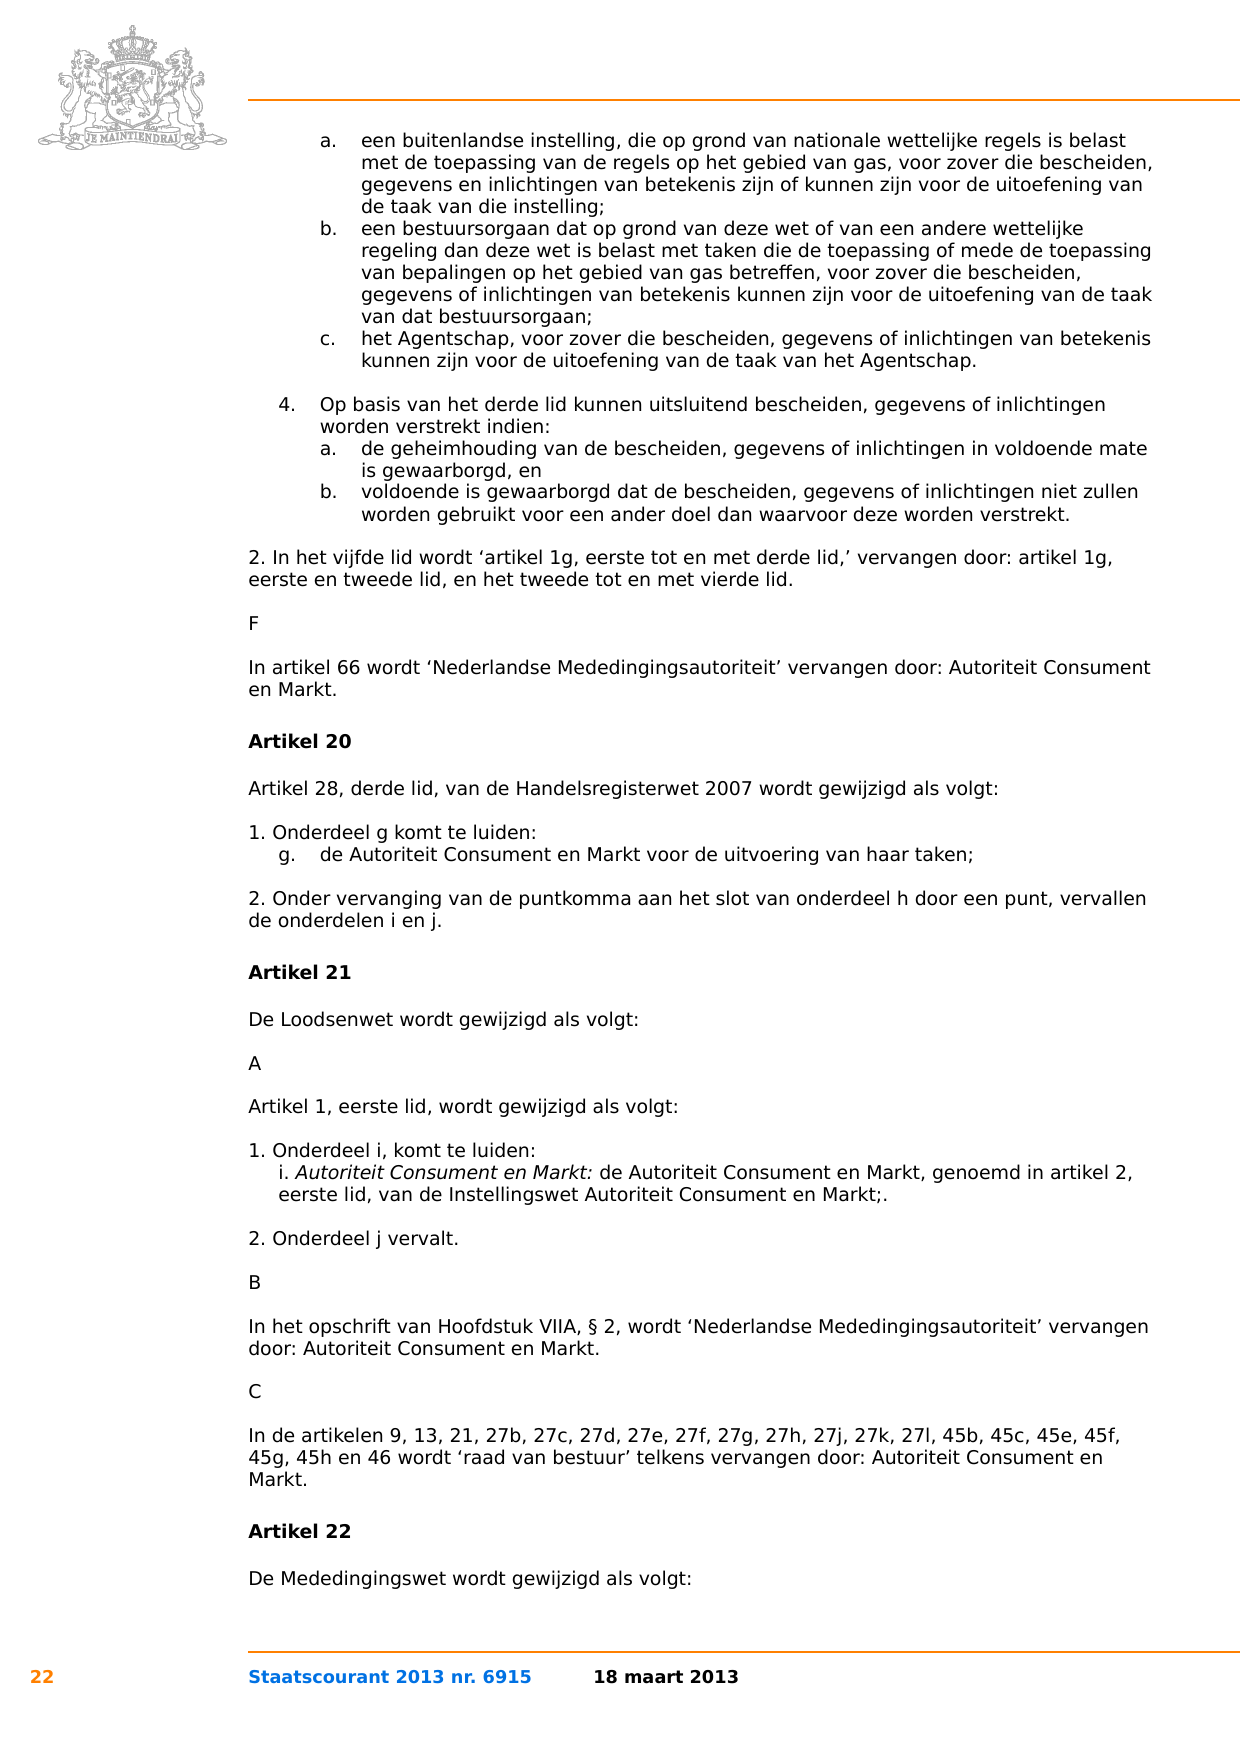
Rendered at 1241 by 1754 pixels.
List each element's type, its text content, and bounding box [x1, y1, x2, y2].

text De Mededingingswet wordt gewijzigd als volgt: [248, 1568, 1163, 1590]
text De Loodsenwet wordt gewijzigd als volgt: [248, 1008, 1163, 1031]
text b. een bestuursorgaan dat op grond van deze wet of van een andere wettelijke regeling dan deze wet is belast met taken die de toepassing of mede de toepassing van bepalingen op het gebied van gas betreffen, voor zover die bescheiden, gegevens of inlichtingen van betekenis kunnen zijn voor de uitoefening van de taak van dat bestuursorgaan; [319, 218, 1163, 328]
subtitle Artikel 22 [248, 1521, 1163, 1543]
text 1. Onderdeel i, komt te luiden: [248, 1140, 1163, 1162]
text 4. Op basis van het derde lid kunnen uitsluitend bescheiden, gegevens of inlichtingen worden verstrekt indien: [278, 393, 1163, 437]
text F [248, 613, 1163, 635]
text Artikel 28, derde lid, van de Handelsregisterwet 2007 wordt gewijzigd als volgt: [248, 778, 1163, 800]
picture [38, 25, 227, 150]
text a. de geheimhouding van de bescheiden, gegevens of inlichtingen in voldoende mate is gewaarborgd, en [319, 437, 1163, 481]
text 2. Onder vervanging van de puntkomma aan het slot van onderdeel h door een punt, vervallen de onderdelen i en j. [248, 888, 1163, 932]
text In artikel 66 wordt ‘Nederlandse Mededingingsautoriteit’ vervangen door: Autoriteit Consument en Markt. [248, 657, 1163, 701]
text a. een buitenlandse instelling, die op grond van nationale wettelijke regels is belast met de toepassing van de regels op het gebied van gas, voor zover die bescheiden, gegevens en inlichtingen van betekenis zijn of kunnen zijn voor de uitoefening van de taak van die instelling; [319, 130, 1163, 218]
text Artikel 1, eerste lid, wordt gewijzigd als volgt: [248, 1096, 1163, 1118]
text i. Autoriteit Consument en Markt: de Autoriteit Consument en Markt, genoemd in artikel 2, eerste lid, van de Instellingswet Autoriteit Consument en Markt;. [278, 1162, 1163, 1206]
text C [248, 1381, 1163, 1403]
text A [248, 1052, 1163, 1074]
text 1. Onderdeel g komt te luiden: [248, 822, 1163, 844]
subtitle Artikel 21 [248, 962, 1163, 983]
subtitle Artikel 20 [248, 731, 1163, 753]
text In het opschrift van Hoofdstuk VIIA, § 2, wordt ‘Nederlandse Mededingingsautoriteit’ vervangen door: Autoriteit Consument en Markt. [248, 1316, 1163, 1359]
text 2. In het vijfde lid wordt ‘artikel 1g, eerste tot en met derde lid,’ vervangen door: artikel 1g, eerste en tweede lid, en het tweede tot en met vierde lid. [248, 547, 1163, 591]
text B [248, 1272, 1163, 1294]
text 2. Onderdeel j vervalt. [248, 1228, 1163, 1250]
text g. de Autoriteit Consument en Markt voor de uitvoering van haar taken; [278, 844, 1163, 866]
text c. het Agentschap, voor zover die bescheiden, gegevens of inlichtingen van betekenis kunnen zijn voor de uitoefening van de taak van het Agentschap. [319, 328, 1163, 372]
text b. voldoende is gewaarborgd dat de bescheiden, gegevens of inlichtingen niet zullen worden gebruikt voor een ander doel dan waarvoor deze worden verstrekt. [319, 481, 1163, 525]
text In de artikelen 9, 13, 21, 27b, 27c, 27d, 27e, 27f, 27g, 27h, 27j, 27k, 27l, 45b, 45c, 45e, 45f, 45g, 45h en 46 wordt ‘raad van bestuur’ telkens vervangen door: Autoriteit Consument en Markt. [248, 1425, 1163, 1491]
